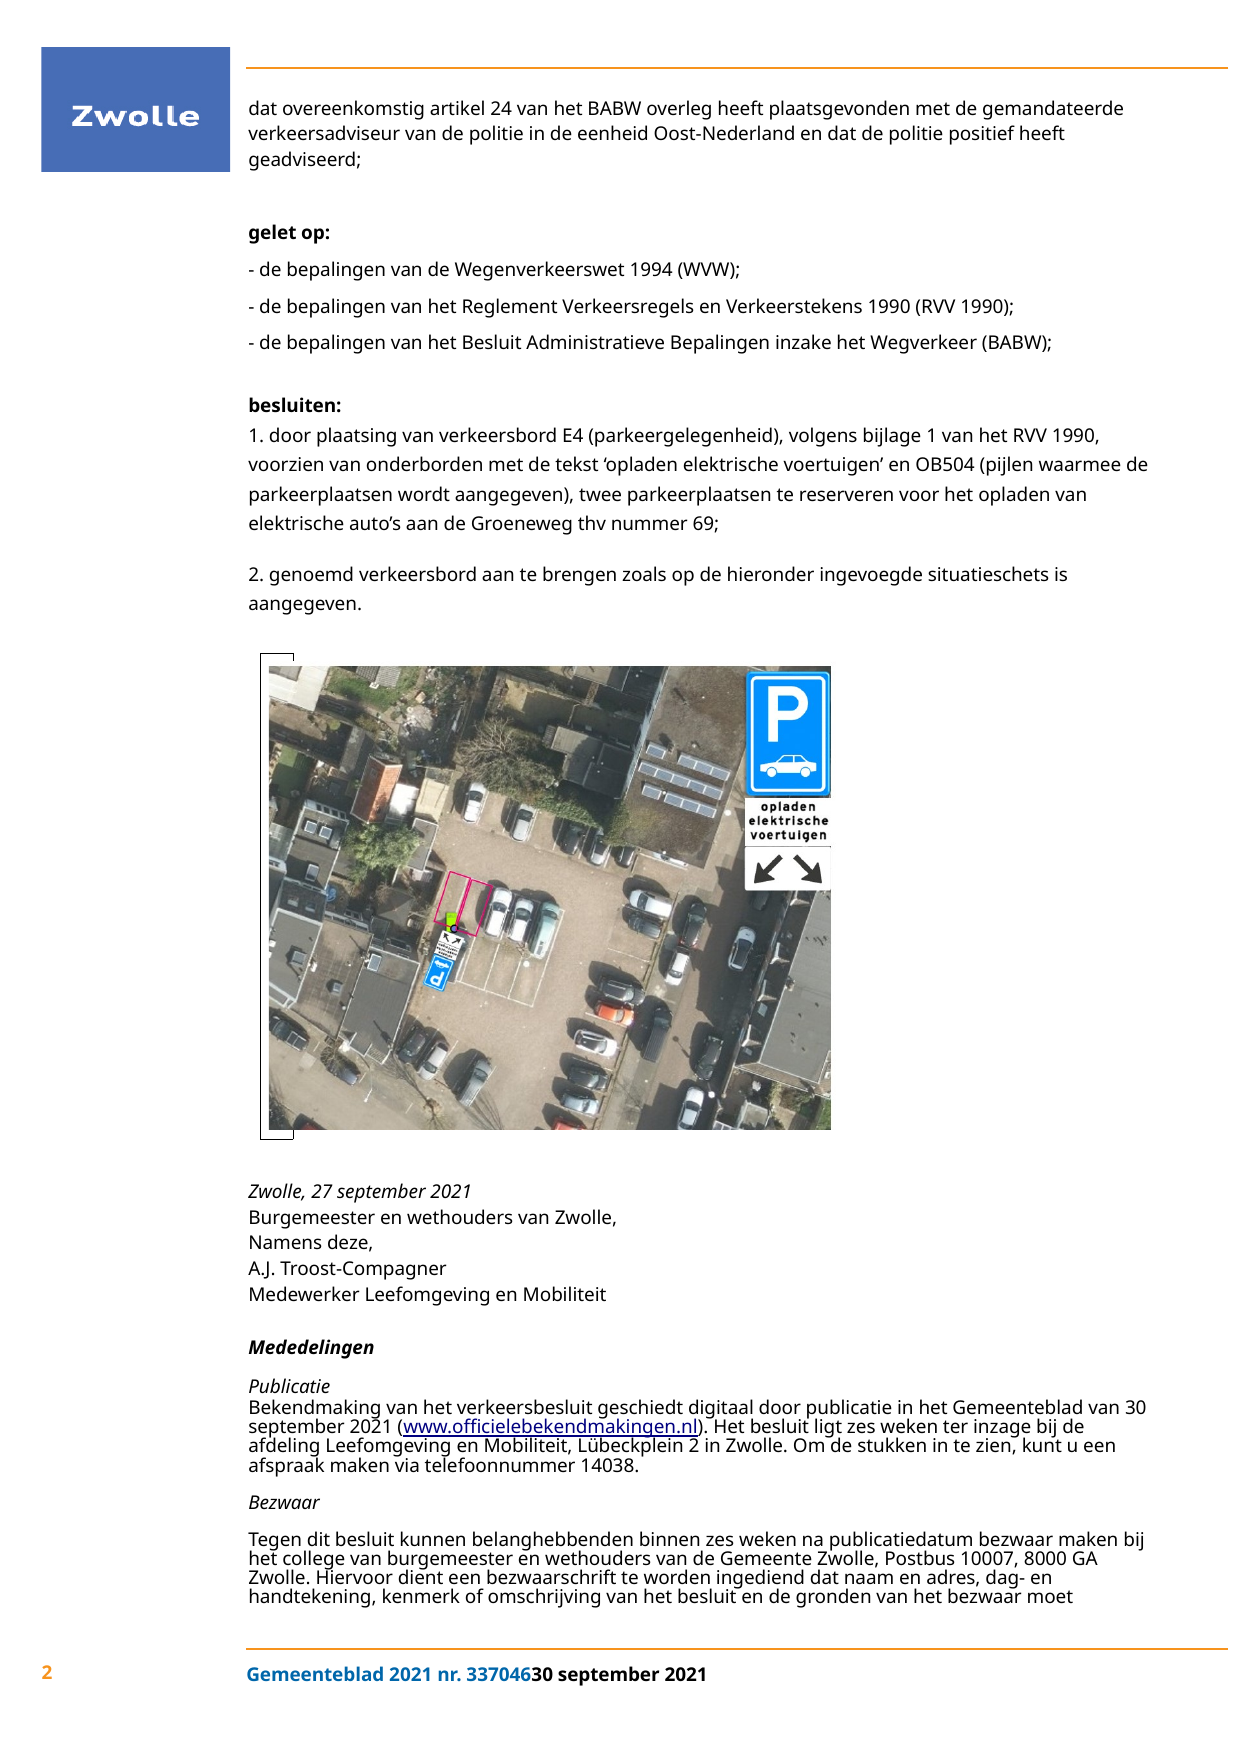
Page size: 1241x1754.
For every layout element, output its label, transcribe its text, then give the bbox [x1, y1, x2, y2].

text Tegen dit besluit kunnen belanghebbenden binnen zes weken na publicatiedatum bezwaar maken bij het college van burgemeester en wethouders van de Gemeente Zwolle, Postbus 10007, 8000 GA Zwolle. Hiervoor dient een bezwaarschrift te worden ingediend dat naam en adres, dag- en handtekening, kenmerk of omschrijving van het besluit en de gronden van het bezwaar moet [248, 1531, 1152, 1608]
text - de bepalingen van de Wegenverkeerswet 1994 (WVW); [248, 256, 1152, 282]
picture [41, 47, 231, 172]
text - de bepalingen van het Reglement Verkeersregels en Verkeerstekens 1990 (RVV 1990); [248, 293, 1152, 319]
text Namens deze, [248, 1229, 1152, 1255]
text Bezwaar [248, 1494, 1152, 1513]
text dat overeenkomstig artikel 24 van het BABW overleg heeft plaatsgevonden met de gemandateerde verkeersadviseur van de politie in de eenheid Oost-Nederland en dat de politie positief heeft geadviseerd; [248, 95, 1152, 172]
text Mededelingen [248, 1334, 1152, 1360]
text 2. genoemd verkeersbord aan te brengen zoals op de hieronder ingevoegde situatieschets is aangegeven. [248, 561, 1152, 616]
text Medewerker Leefomgeving en Mobiliteit [248, 1281, 1152, 1307]
text Publicatie [248, 1373, 1152, 1399]
text Bekendmaking van het verkeersbesluit geschiedt digitaal door publicatie in het Gemeenteblad van 30 september 2021 (www.officielebekendmakingen.nl). Het besluit ligt zes weken ter inzage bij de afdeling Leefomgeving en Mobiliteit, Lübeckplein 2 in Zwolle. Om de stukken in te zien, kunt u een afspraak maken via telefoonnummer 14038. [248, 1399, 1152, 1476]
text Zwolle, 27 september 2021 [248, 1178, 1152, 1204]
text gelet op: [248, 219, 1152, 245]
text besluiten: [248, 392, 1152, 418]
text A.J. Troost-Compagner [248, 1255, 1152, 1281]
text - de bepalingen van het Besluit Administratieve Bepalingen inzake het Wegverkeer (BABW); [248, 329, 1152, 355]
picture [268, 661, 860, 1130]
text Burgemeester en wethouders van Zwolle, [248, 1204, 1152, 1229]
text 1. door plaatsing van verkeersbord E4 (parkeergelegenheid), volgens bijlage 1 van het RVV 1990, voorzien van onderborden met de tekst ‘opladen elektrische voertuigen’ en OB504 (pijlen waarmee de parkeerplaatsen wordt aangegeven), twee parkeerplaatsen te reserveren voor het opladen van elektrische auto’s aan de Groeneweg thv nummer 69; [248, 422, 1152, 536]
